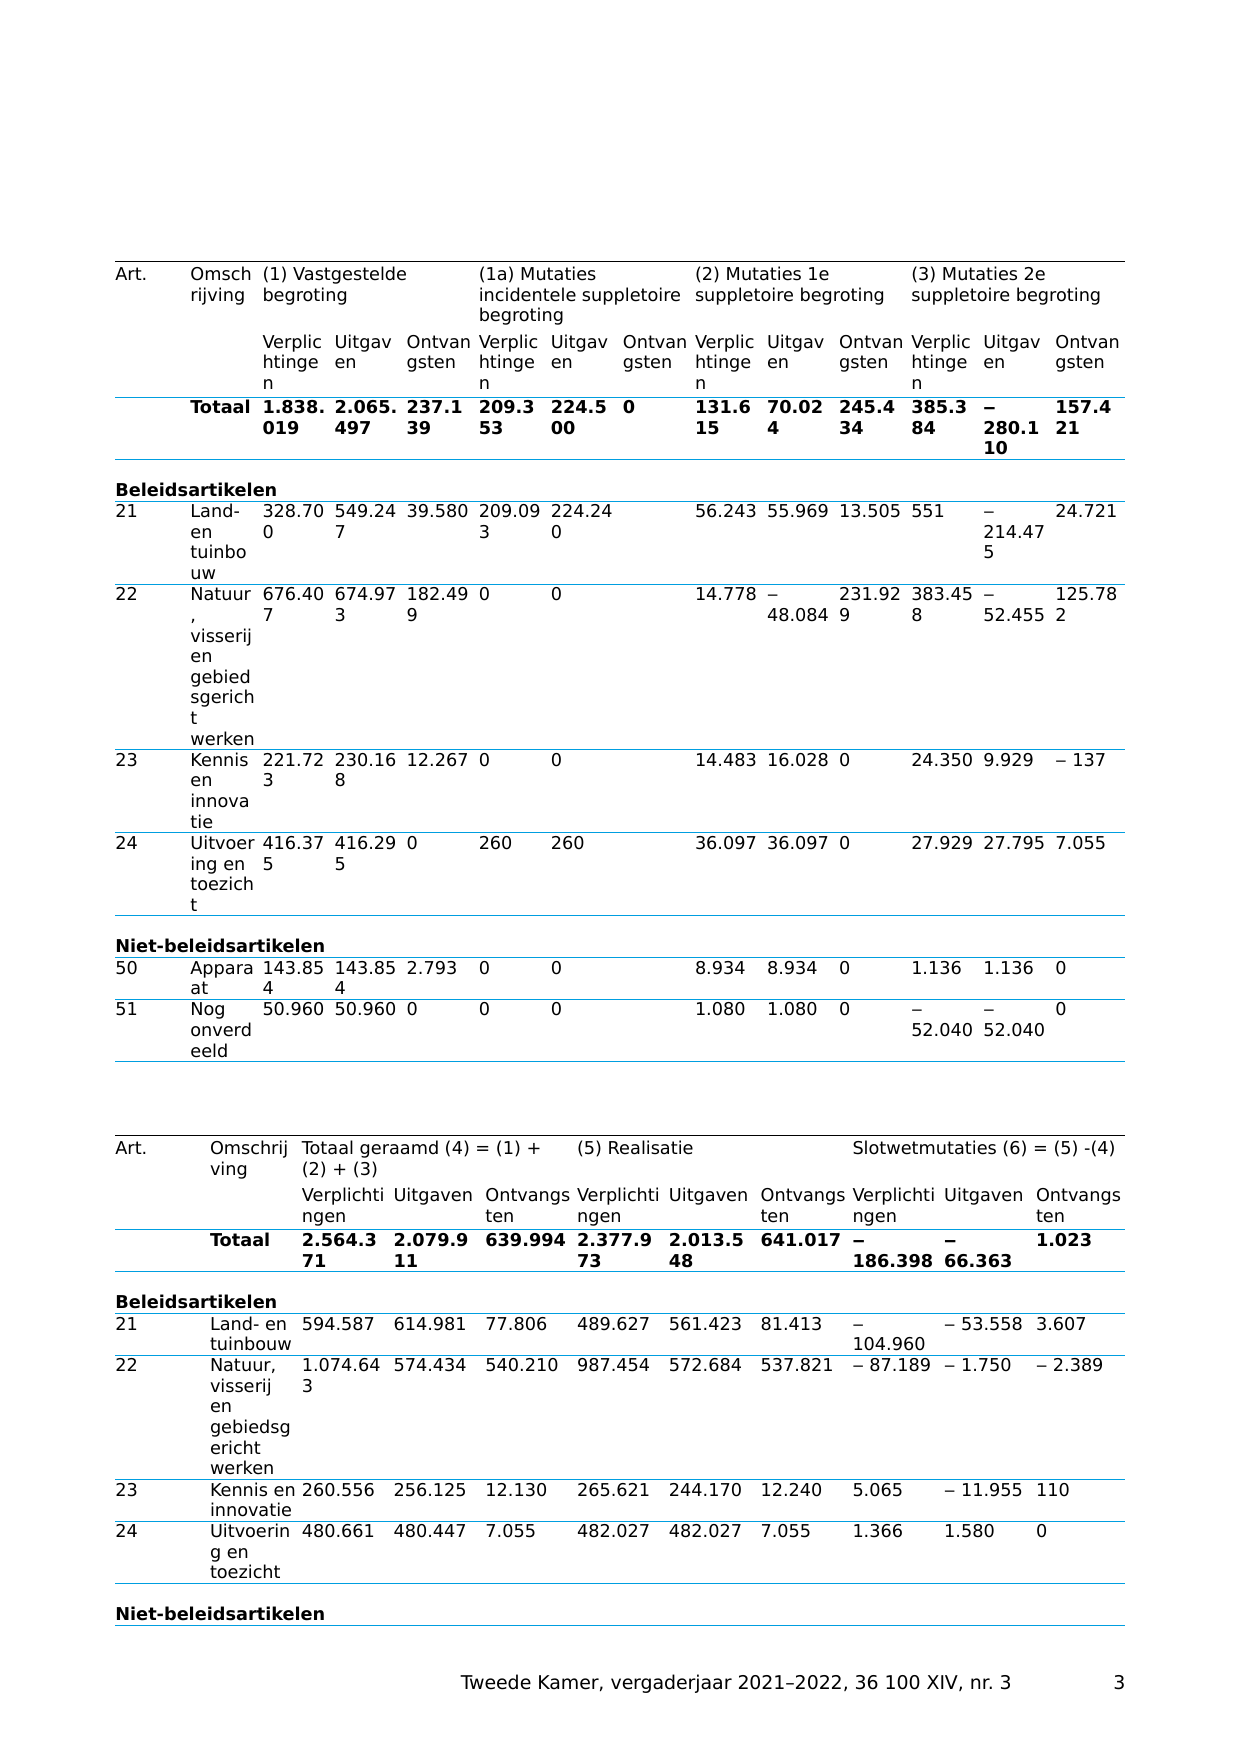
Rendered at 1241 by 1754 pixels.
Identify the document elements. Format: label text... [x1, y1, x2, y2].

table_cell 24.350 [908, 750, 980, 832]
table_cell 21 [115, 502, 187, 584]
table_cell [908, 460, 980, 480]
table_cell 55.969 [764, 502, 836, 584]
table_cell 23 [115, 1480, 207, 1521]
table_cell 39.580 [404, 502, 476, 584]
table_cell [548, 460, 620, 480]
table_cell 385.384 [908, 398, 980, 459]
table_cell 50 [115, 958, 187, 999]
table_cell (5) Realisatie [574, 1136, 849, 1182]
table_cell ‒ 1.750 [941, 1356, 1033, 1479]
table_cell Ontvangsten [1033, 1182, 1125, 1229]
table_cell Niet-beleidsartikelen [115, 936, 908, 957]
table_cell Ontvangsten [404, 329, 476, 397]
table_cell 13.505 [836, 502, 908, 584]
table_cell 12.240 [758, 1480, 849, 1521]
table_cell [115, 398, 187, 459]
table_cell 24.721 [1052, 502, 1125, 584]
table_cell ‒ 87.189 [849, 1356, 941, 1479]
table_header Wijziging van de begrotingsstaten van het ministerie van Landbouw, Natuur en Voedselkwaliteit (XIV) voor het jaar 2021 (Slotwet) (bedragen x € 1.000) [115, 213, 1125, 261]
table_cell 2.065.497 [331, 398, 403, 459]
table_cell 328.700 [259, 502, 331, 584]
table_cell Verplichtingen [299, 1182, 390, 1229]
table_cell [574, 1584, 666, 1604]
table_cell [620, 460, 692, 480]
table_cell 540.210 [482, 1356, 574, 1479]
table_cell Verplichtingen [849, 1182, 941, 1229]
table_cell 27.795 [980, 833, 1052, 915]
table_cell 482.027 [574, 1522, 666, 1583]
table_cell 16.028 [764, 750, 836, 832]
table_cell 143.854 [259, 958, 331, 999]
table_cell 7.055 [1052, 833, 1125, 915]
table_cell Land- en tuinbouw [187, 502, 259, 584]
table_cell 1.023 [1033, 1230, 1125, 1271]
table_cell [849, 1584, 941, 1604]
table_cell 1.136 [908, 958, 980, 999]
table_cell 14.483 [692, 750, 764, 832]
table_cell [980, 480, 1052, 501]
table_cell [390, 1584, 482, 1604]
table_cell 614.981 [390, 1314, 482, 1355]
table_cell 265.621 [574, 1480, 666, 1521]
table_cell 131.615 [692, 398, 764, 459]
table_cell [187, 460, 259, 480]
table_cell Kennis en innovatie [207, 1480, 299, 1521]
table_cell 157.421 [1052, 398, 1125, 459]
table_cell 143.854 [331, 958, 403, 999]
table_cell Uitgaven [666, 1182, 757, 1229]
table_cell [187, 916, 259, 936]
table_cell 12.267 [404, 750, 476, 832]
table_cell 110 [1033, 1480, 1125, 1521]
table_cell Verplichtingen [476, 329, 548, 397]
table_cell 50.960 [259, 1000, 331, 1061]
table_cell 549.247 [331, 502, 403, 584]
table_cell 572.684 [666, 1356, 757, 1479]
table_cell 0 [404, 833, 476, 915]
table_cell 209.093 [476, 502, 548, 584]
table_cell 0 [836, 1000, 908, 1061]
table_cell [764, 460, 836, 480]
table_cell Beleidsartikelen [115, 1292, 1125, 1313]
table_cell Verplichtingen [259, 329, 331, 397]
table_cell [115, 1230, 207, 1271]
table_cell 0 [476, 958, 548, 999]
table_cell 230.168 [331, 750, 403, 832]
table_cell Ontvangsten [482, 1182, 574, 1229]
table_cell 36.097 [692, 833, 764, 915]
table_cell Uitgaven [548, 329, 620, 397]
table_cell 245.434 [836, 398, 908, 459]
table_cell 2.377.973 [574, 1230, 666, 1271]
table_cell 416.295 [331, 833, 403, 915]
table_cell (1a) Mutaties incidentele suppletoire begroting [476, 262, 692, 329]
table_cell 489.627 [574, 1314, 666, 1355]
table_cell 2.793 [404, 958, 476, 999]
table_cell 639.994 [482, 1230, 574, 1271]
table_cell 0 [1052, 1000, 1125, 1061]
table_cell [299, 1272, 390, 1292]
table_cell [1033, 1272, 1125, 1292]
table_cell Uitvoering en toezicht [207, 1522, 299, 1583]
table_cell 231.929 [836, 585, 908, 749]
table_cell [620, 750, 692, 832]
table_cell (2) Mutaties 1e suppletoire begroting [692, 262, 908, 329]
table_cell 482.027 [666, 1522, 757, 1583]
table_cell 594.587 [299, 1314, 390, 1355]
table_cell 1.580 [941, 1522, 1033, 1583]
table_cell [404, 460, 476, 480]
table_cell 125.782 [1052, 585, 1125, 749]
table_cell 224.500 [548, 398, 620, 459]
table_cell [908, 480, 980, 501]
table_cell ‒ 104.960 [849, 1314, 941, 1355]
table_cell ‒ 66.363 [941, 1230, 1033, 1271]
table_cell [941, 1584, 1033, 1604]
table_cell [666, 1272, 757, 1292]
table_cell 551 [908, 502, 980, 584]
table_cell [390, 1272, 482, 1292]
table_cell 416.375 [259, 833, 331, 915]
table_cell [548, 916, 620, 936]
table_cell [620, 916, 692, 936]
table_cell 260 [476, 833, 548, 915]
table_cell ‒ 186.398 [849, 1230, 941, 1271]
table_cell ‒ 52.040 [980, 1000, 1052, 1061]
table_cell 0 [836, 958, 908, 999]
table_cell Natuur, visserij en gebiedsgericht werken [207, 1356, 299, 1479]
table_cell [666, 1584, 757, 1604]
table_cell 24 [115, 833, 187, 915]
table_cell Ontvangsten [1052, 329, 1125, 397]
table_cell 641.017 [758, 1230, 849, 1271]
table_cell 50.960 [331, 1000, 403, 1061]
table_cell [836, 916, 908, 936]
table_cell 2.564.371 [299, 1230, 390, 1271]
table_cell 674.973 [331, 585, 403, 749]
table_cell 5.065 [849, 1480, 941, 1521]
table_cell [980, 460, 1052, 480]
table_cell [115, 1272, 207, 1292]
table_cell (1) Vastgestelde begroting [259, 262, 476, 329]
table_cell [259, 916, 331, 936]
table_cell Omschrijving [187, 262, 259, 329]
table_cell 256.125 [390, 1480, 482, 1521]
table_cell 221.723 [259, 750, 331, 832]
table_cell [620, 1000, 692, 1061]
table_cell 224.240 [548, 502, 620, 584]
table_cell ‒ 48.084 [764, 585, 836, 749]
table_cell [115, 1182, 299, 1229]
table_header Wijziging van de begrotingsstaten van het ministerie van Landbouw, Natuur en Voedselkwaliteit, (XIV) voor het jaar 2021 (Slotwet) (bedragen x € 1.000) [115, 1087, 1125, 1135]
table_cell 12.130 [482, 1480, 574, 1521]
table_cell [331, 460, 403, 480]
table_cell 0 [476, 585, 548, 749]
table_cell [476, 916, 548, 936]
table_cell 0 [548, 585, 620, 749]
table_cell Niet-beleidsartikelen [115, 1604, 1125, 1625]
table_cell [908, 936, 980, 957]
table_cell Uitgaven [331, 329, 403, 397]
table_cell 0 [476, 750, 548, 832]
table_cell 0 [620, 398, 692, 459]
table_cell ‒ 280.110 [980, 398, 1052, 459]
table_cell [1052, 936, 1125, 957]
table_cell 237.139 [404, 398, 476, 459]
table_cell 70.024 [764, 398, 836, 459]
table_cell ‒ 214.475 [980, 502, 1052, 584]
table_cell Art. [115, 1136, 207, 1182]
table_cell [620, 585, 692, 749]
table_cell ‒ 53.558 [941, 1314, 1033, 1355]
table_cell [115, 1584, 207, 1604]
table_cell 0 [1033, 1522, 1125, 1583]
table_cell [482, 1272, 574, 1292]
table_cell 7.055 [482, 1522, 574, 1583]
table_cell Uitgaven [764, 329, 836, 397]
table_cell 22 [115, 585, 187, 749]
table_cell Slotwetmutaties (6) = (5) -(4) [849, 1136, 1125, 1182]
table_cell [692, 460, 764, 480]
table_cell 77.806 [482, 1314, 574, 1355]
table_cell 36.097 [764, 833, 836, 915]
table_cell 182.499 [404, 585, 476, 749]
table_cell Uitvoering en toezicht [187, 833, 259, 915]
table_cell Nog onverdeeld [187, 1000, 259, 1061]
table_cell 676.407 [259, 585, 331, 749]
table_cell 0 [1052, 958, 1125, 999]
table_cell 2.013.548 [666, 1230, 757, 1271]
table_cell [259, 460, 331, 480]
table_cell 2.079.911 [390, 1230, 482, 1271]
table_cell [115, 329, 259, 397]
table_cell [908, 916, 980, 936]
table_cell Ontvangsten [620, 329, 692, 397]
table_cell Apparaat [187, 958, 259, 999]
table_cell Land- en tuinbouw [207, 1314, 299, 1355]
table_cell [620, 502, 692, 584]
table_cell [620, 958, 692, 999]
table_cell 0 [548, 750, 620, 832]
table_cell Verplichtingen [692, 329, 764, 397]
table_cell [1033, 1584, 1125, 1604]
table_cell ‒ 137 [1052, 750, 1125, 832]
table_cell 480.661 [299, 1522, 390, 1583]
table_cell 987.454 [574, 1356, 666, 1479]
table_cell Omschrijving [207, 1136, 299, 1182]
table_cell [115, 460, 187, 480]
table_cell 24 [115, 1522, 207, 1583]
table_cell [764, 916, 836, 936]
table_cell [849, 1272, 941, 1292]
table_cell [836, 460, 908, 480]
table_cell 574.434 [390, 1356, 482, 1479]
table_cell 56.243 [692, 502, 764, 584]
table_cell Verplichtingen [574, 1182, 666, 1229]
table_cell Uitgaven [941, 1182, 1033, 1229]
table_cell ‒ 52.455 [980, 585, 1052, 749]
table_cell 21 [115, 1314, 207, 1355]
table_cell 14.778 [692, 585, 764, 749]
table_cell 0 [548, 958, 620, 999]
table_cell 8.934 [692, 958, 764, 999]
table_cell 0 [404, 1000, 476, 1061]
table_cell [476, 460, 548, 480]
table_cell 0 [836, 750, 908, 832]
table_cell 23 [115, 750, 187, 832]
table_cell 1.074.643 [299, 1356, 390, 1479]
table_cell 561.423 [666, 1314, 757, 1355]
table_cell 537.821 [758, 1356, 849, 1479]
table_cell [620, 833, 692, 915]
table_cell Art. [115, 262, 187, 329]
table_cell ‒ 2.389 [1033, 1356, 1125, 1479]
table_cell 244.170 [666, 1480, 757, 1521]
table_cell 260.556 [299, 1480, 390, 1521]
table_cell [1052, 460, 1125, 480]
table_cell Kennis en innovatie [187, 750, 259, 832]
table_cell [1052, 480, 1125, 501]
table_cell [980, 936, 1052, 957]
table_cell 7.055 [758, 1522, 849, 1583]
table_cell Totaal [187, 398, 259, 459]
table_cell Uitgaven [390, 1182, 482, 1229]
table_cell [941, 1272, 1033, 1292]
table_cell [758, 1584, 849, 1604]
table_cell Natuur, visserij en gebiedsgericht werken [187, 585, 259, 749]
table_cell 0 [836, 833, 908, 915]
table_cell Uitgaven [980, 329, 1052, 397]
table_cell [207, 1272, 299, 1292]
table_cell [758, 1272, 849, 1292]
table_cell Ontvangsten [836, 329, 908, 397]
table_cell [115, 916, 187, 936]
table_cell 9.929 [980, 750, 1052, 832]
table_cell 260 [548, 833, 620, 915]
table_cell Ontvangsten [758, 1182, 849, 1229]
table_cell Beleidsartikelen [115, 480, 908, 501]
table_cell 480.447 [390, 1522, 482, 1583]
table_cell Totaal [207, 1230, 299, 1271]
table_cell 383.458 [908, 585, 980, 749]
table_cell 0 [548, 1000, 620, 1061]
table_cell [207, 1584, 299, 1604]
table_cell 27.929 [908, 833, 980, 915]
table_cell 1.080 [692, 1000, 764, 1061]
table_cell [331, 916, 403, 936]
table_cell [482, 1584, 574, 1604]
table_cell ‒ 11.955 [941, 1480, 1033, 1521]
table_cell [980, 916, 1052, 936]
table_cell [1052, 916, 1125, 936]
table_cell 81.413 [758, 1314, 849, 1355]
table_cell [574, 1272, 666, 1292]
table_cell 1.136 [980, 958, 1052, 999]
table_cell ‒ 52.040 [908, 1000, 980, 1061]
table_cell 209.353 [476, 398, 548, 459]
table_cell 8.934 [764, 958, 836, 999]
table_cell [692, 916, 764, 936]
table_cell [404, 916, 476, 936]
table_cell 22 [115, 1356, 207, 1479]
table_cell 0 [476, 1000, 548, 1061]
table_cell 1.080 [764, 1000, 836, 1061]
table_cell 1.366 [849, 1522, 941, 1583]
table_cell (3) Mutaties 2e suppletoire begroting [908, 262, 1125, 329]
table_cell 3.607 [1033, 1314, 1125, 1355]
table_cell Totaal geraamd (4) = (1) + (2) + (3) [299, 1136, 574, 1182]
table_cell Verplichtingen [908, 329, 980, 397]
table_cell 51 [115, 1000, 187, 1061]
table_cell [299, 1584, 390, 1604]
table_cell 1.838.019 [259, 398, 331, 459]
